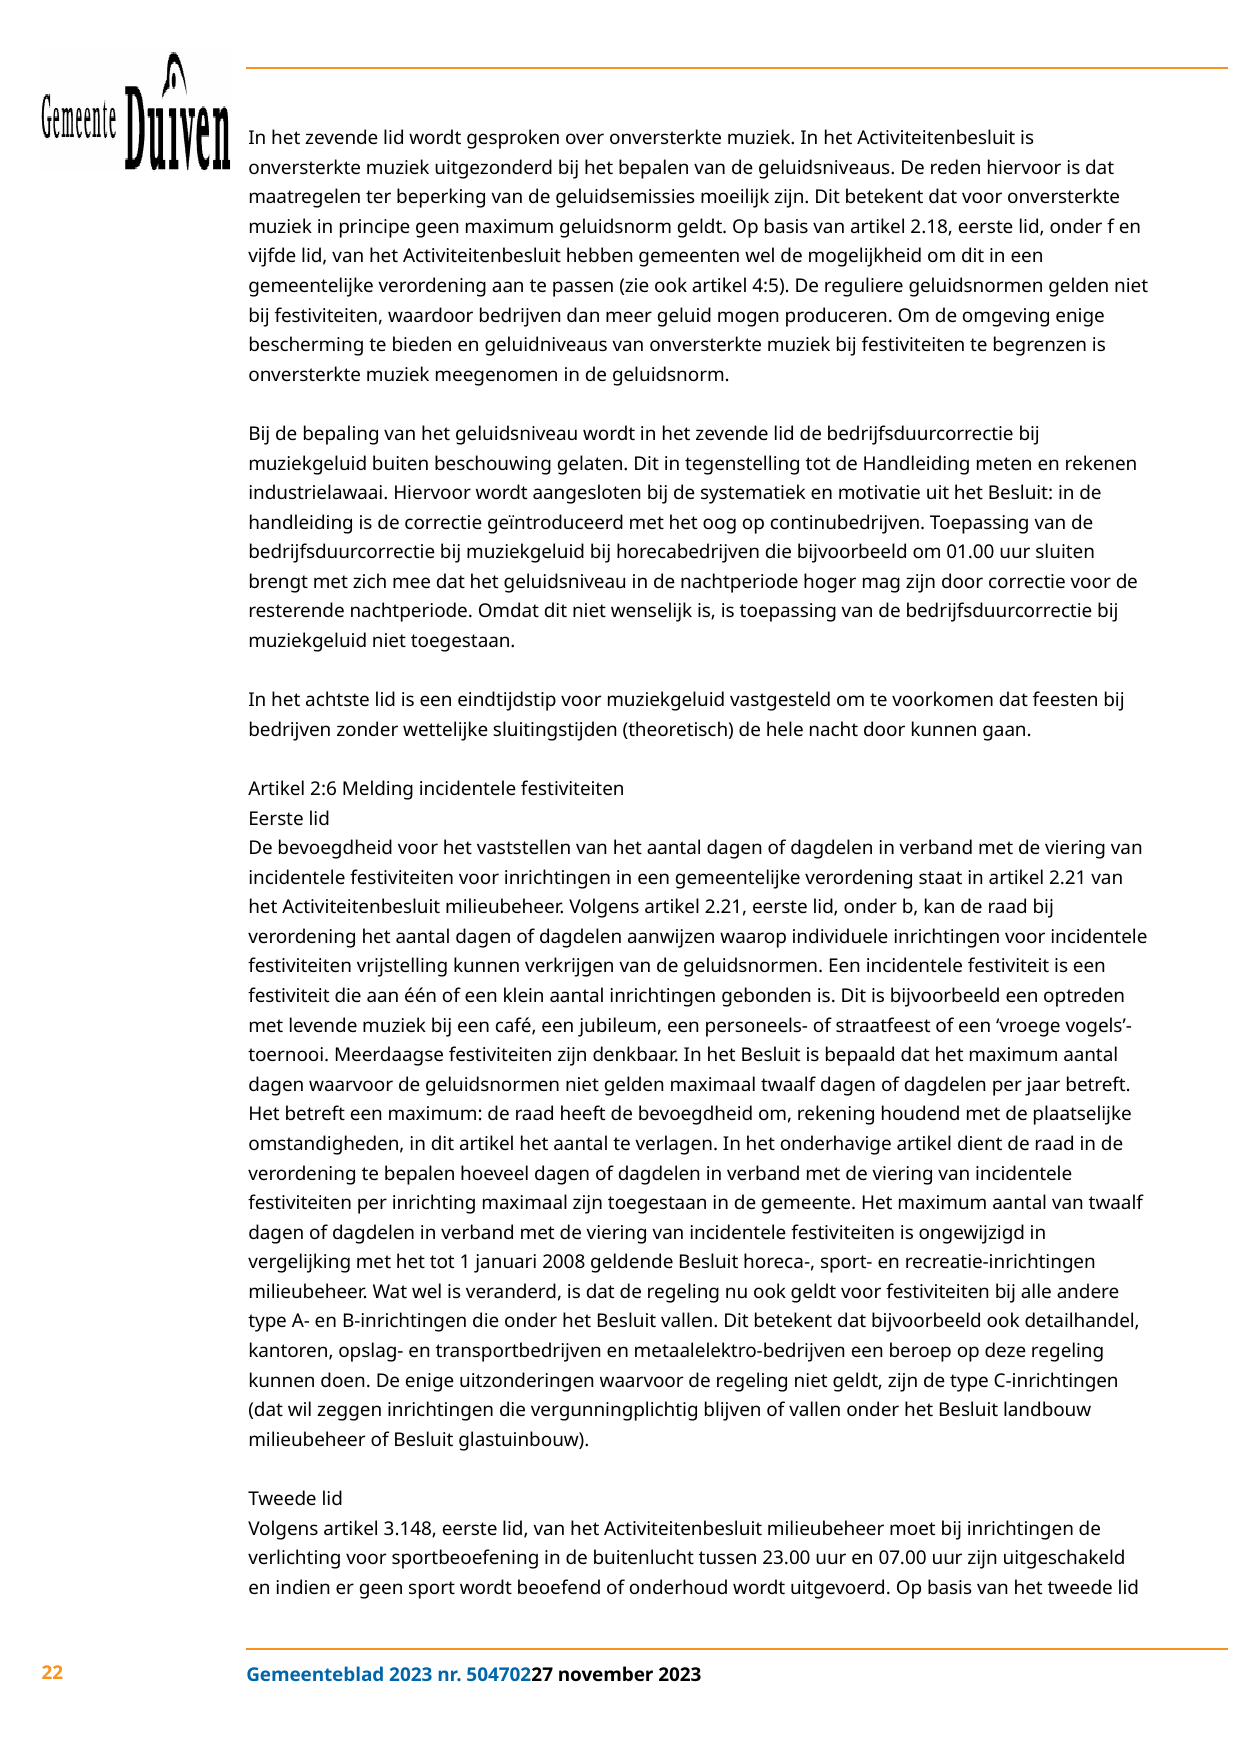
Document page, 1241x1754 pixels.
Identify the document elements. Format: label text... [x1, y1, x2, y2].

text De bevoegdheid voor het vaststellen van het aantal dagen of dagdelen in verband met de viering van incidentele festiviteiten voor inrichtingen in een gemeentelijke verordening staat in artikel 2.21 van het Activiteitenbesluit milieubeheer. Volgens artikel 2.21, eerste lid, onder b, kan de raad bij verordening het aantal dagen of dagdelen aanwijzen waarop individuele inrichtingen voor incidentele festiviteiten vrijstelling kunnen verkrijgen van de geluidsnormen. Een incidentele festiviteit is een festiviteit die aan één of een klein aantal inrichtingen gebonden is. Dit is bijvoorbeeld een optreden met levende muziek bij een café, een jubileum, een personeels- of straatfeest of een ‘vroege vogels’-toernooi. Meerdaagse festiviteiten zijn denkbaar. In het Besluit is bepaald dat het maximum aantal dagen waarvoor de geluidsnormen niet gelden maximaal twaalf dagen of dagdelen per jaar betreft. Het betreft een maximum: de raad heeft de bevoegdheid om, rekening houdend met de plaatselijke omstandigheden, in dit artikel het aantal te verlagen. In het onderhavige artikel dient de raad in de verordening te bepalen hoeveel dagen of dagdelen in verband met de viering van incidentele festiviteiten per inrichting maximaal zijn toegestaan in de gemeente. Het maximum aantal van twaalf dagen of dagdelen in verband met de viering van incidentele festiviteiten is ongewijzigd in vergelijking met het tot 1 januari 2008 geldende Besluit horeca-, sport- en recreatie-inrichtingen milieubeheer. Wat wel is veranderd, is dat de regeling nu ook geldt voor festiviteiten bij alle andere type A- en B-inrichtingen die onder het Besluit vallen. Dit betekent dat bijvoorbeeld ook detailhandel, kantoren, opslag- en transportbedrijven en metaalelektro-bedrijven een beroep op deze regeling kunnen doen. De enige uitzonderingen waarvoor de regeling niet geldt, zijn de type C-inrichtingen (dat wil zeggen inrichtingen die vergunningplichtig blijven of vallen onder het Besluit landbouw milieubeheer of Besluit glastuinbouw). [248, 834, 1152, 1452]
text Artikel 2:6 Melding incidentele festiviteiten [248, 775, 1152, 801]
text Bij de bepaling van het geluidsniveau wordt in het zevende lid de bedrijfsduurcorrectie bij muziekgeluid buiten beschouwing gelaten. Dit in tegenstelling tot de Handleiding meten en rekenen industrielawaai. Hiervoor wordt aangesloten bij de systematiek en motivatie uit het Besluit: in de handleiding is de correctie geïntroduceerd met het oog op continubedrijven. Toepassing van de bedrijfsduurcorrectie bij muziekgeluid bij horecabedrijven die bijvoorbeeld om 01.00 uur sluiten brengt met zich mee dat het geluidsniveau in de nachtperiode hoger mag zijn door correctie voor de resterende nachtperiode. Omdat dit niet wenselijk is, is toepassing van de bedrijfsduurcorrectie bij muziekgeluid niet toegestaan. [248, 420, 1152, 653]
text In het achtste lid is een eindtijdstip voor muziekgeluid vastgesteld om te voorkomen dat feesten bij bedrijven zonder wettelijke sluitingstijden (theoretisch) de hele nacht door kunnen gaan. [248, 686, 1152, 742]
text Eerste lid [248, 805, 1152, 831]
text In het zevende lid wordt gesproken over onversterkte muziek. In het Activiteitenbesluit is onversterkte muziek uitgezonderd bij het bepalen van de geluidsniveaus. De reden hiervoor is dat maatregelen ter beperking van de geluidsemissies moeilijk zijn. Dit betekent dat voor onversterkte muziek in principe geen maximum geluidsnorm geldt. Op basis van artikel 2.18, eerste lid, onder f en vijfde lid, van het Activiteitenbesluit hebben gemeenten wel de mogelijkheid om dit in een gemeentelijke verordening aan te passen (zie ook artikel 4:5). De reguliere geluidsnormen gelden niet bij festiviteiten, waardoor bedrijven dan meer geluid mogen produceren. Om de omgeving enige bescherming te bieden en geluidniveaus van onversterkte muziek bij festiviteiten te begrenzen is onversterkte muziek meegenomen in de geluidsnorm. [248, 124, 1152, 387]
picture [41, 47, 231, 172]
text Volgens artikel 3.148, eerste lid, van het Activiteitenbesluit milieubeheer moet bij inrichtingen de verlichting voor sportbeoefening in de buitenlucht tussen 23.00 uur en 07.00 uur zijn uitgeschakeld en indien er geen sport wordt beoefend of onderhoud wordt uitgevoerd. Op basis van het tweede lid [248, 1515, 1152, 1600]
text Tweede lid [248, 1485, 1152, 1511]
